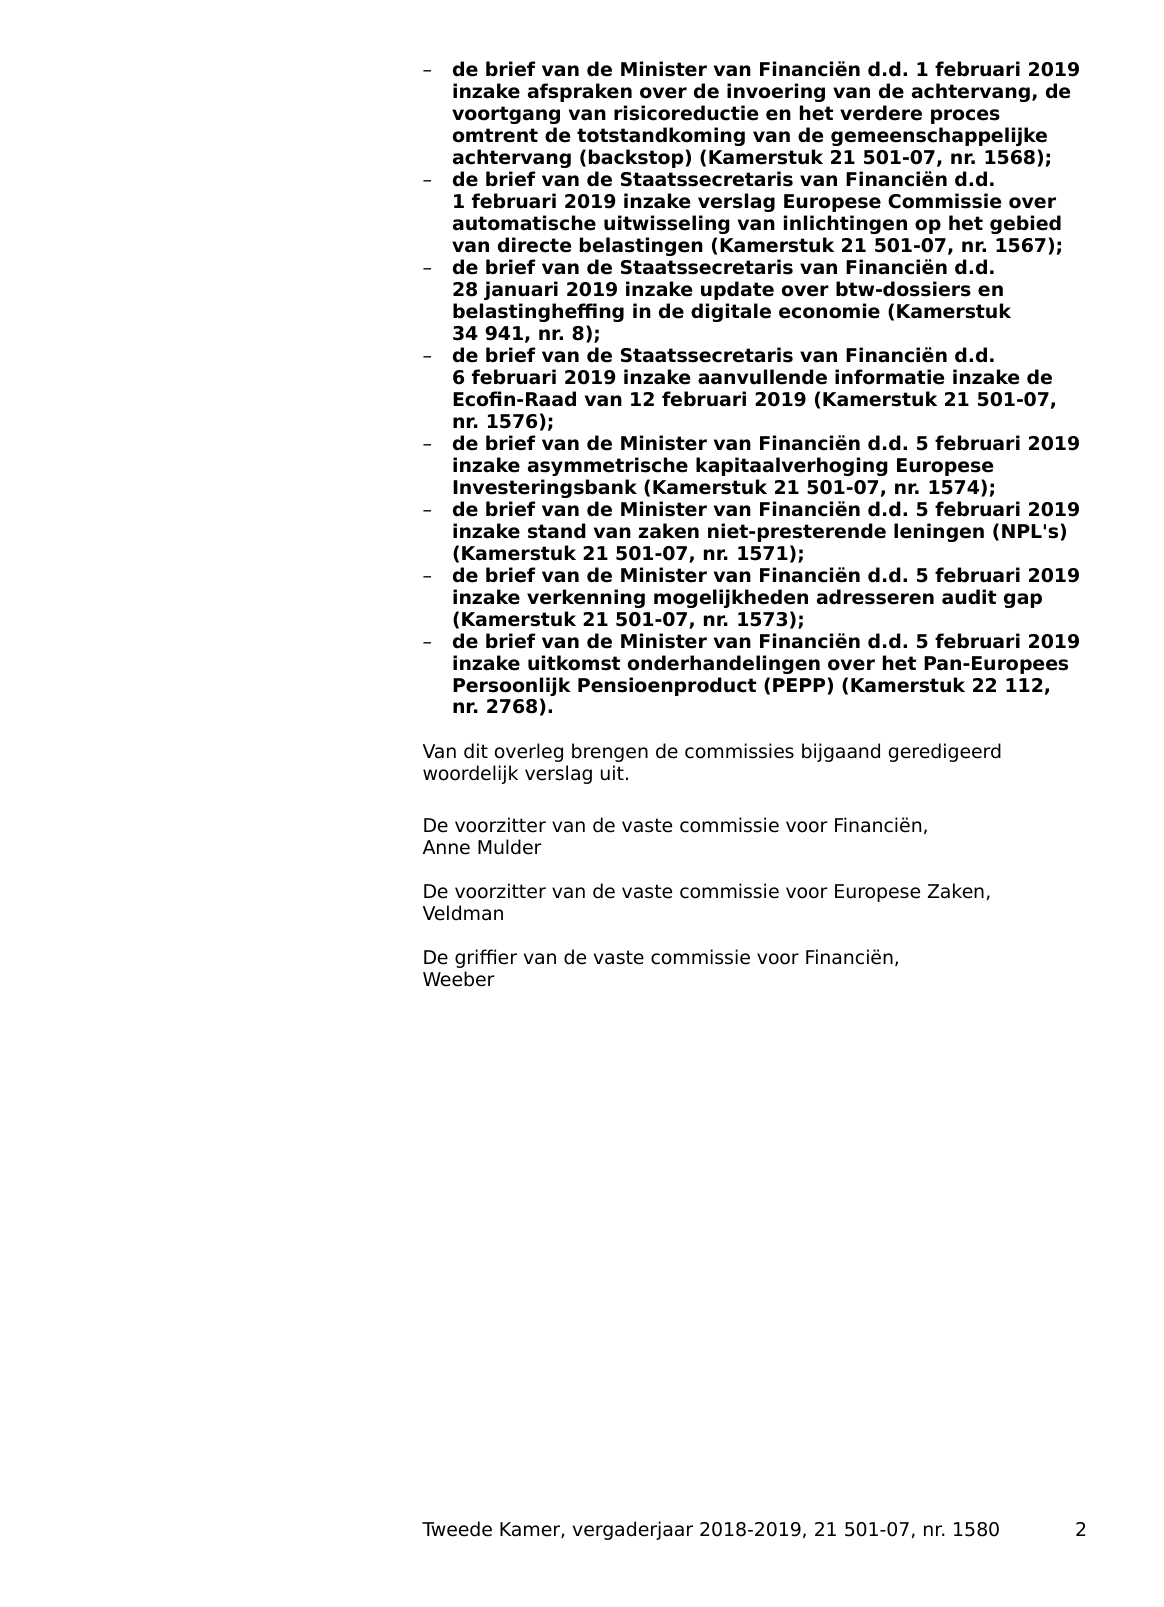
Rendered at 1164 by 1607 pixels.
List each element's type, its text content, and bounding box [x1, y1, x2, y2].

text – de brief van de Staatssecretaris van Financiën d.d. 6 februari 2019 inzake aanvullende informatie inzake de Ecofin-Raad van 12 februari 2019 (Kamerstuk 21 501-07, nr. 1576); [422, 345, 1087, 433]
text – de brief van de Minister van Financiën d.d. 5 februari 2019 inzake verkenning mogelijkheden adresseren audit gap (Kamerstuk 21 501-07, nr. 1573); [422, 564, 1087, 631]
text De voorzitter van de vaste commissie voor Financiën, Anne Mulder [422, 814, 1087, 858]
text – de brief van de Staatssecretaris van Financiën d.d. 1 februari 2019 inzake verslag Europese Commissie over automatische uitwisseling van inlichtingen op het gebied van directe belastingen (Kamerstuk 21 501-07, nr. 1567); [422, 169, 1087, 257]
text – de brief van de Staatssecretaris van Financiën d.d. 28 januari 2019 inzake update over btw-dossiers en belastingheffing in de digitale economie (Kamerstuk 34 941, nr. 8); [422, 257, 1087, 345]
text De voorzitter van de vaste commissie voor Europese Zaken, Veldman [422, 881, 1087, 925]
text – de brief van de Minister van Financiën d.d. 5 februari 2019 inzake uitkomst onderhandelingen over het Pan-Europees Persoonlijk Pensioenproduct (PEPP) (Kamerstuk 22 112, nr. 2768). [422, 631, 1087, 718]
text – de brief van de Minister van Financiën d.d. 5 februari 2019 inzake stand van zaken niet-presterende leningen (NPL's) (Kamerstuk 21 501-07, nr. 1571); [422, 499, 1087, 564]
text Van dit overleg brengen de commissies bijgaand geredigeerd woordelijk verslag uit. [422, 741, 1087, 784]
text De griffier van de vaste commissie voor Financiën, Weeber [422, 947, 1087, 991]
text – de brief van de Minister van Financiën d.d. 1 februari 2019 inzake afspraken over de invoering van de achtervang, de voortgang van risicoreductie en het verdere proces omtrent de totstandkoming van de gemeenschappelijke achtervang (backstop) (Kamerstuk 21 501-07, nr. 1568); [422, 59, 1087, 169]
text – de brief van de Minister van Financiën d.d. 5 februari 2019 inzake asymmetrische kapitaalverhoging Europese Investeringsbank (Kamerstuk 21 501-07, nr. 1574); [422, 433, 1087, 499]
